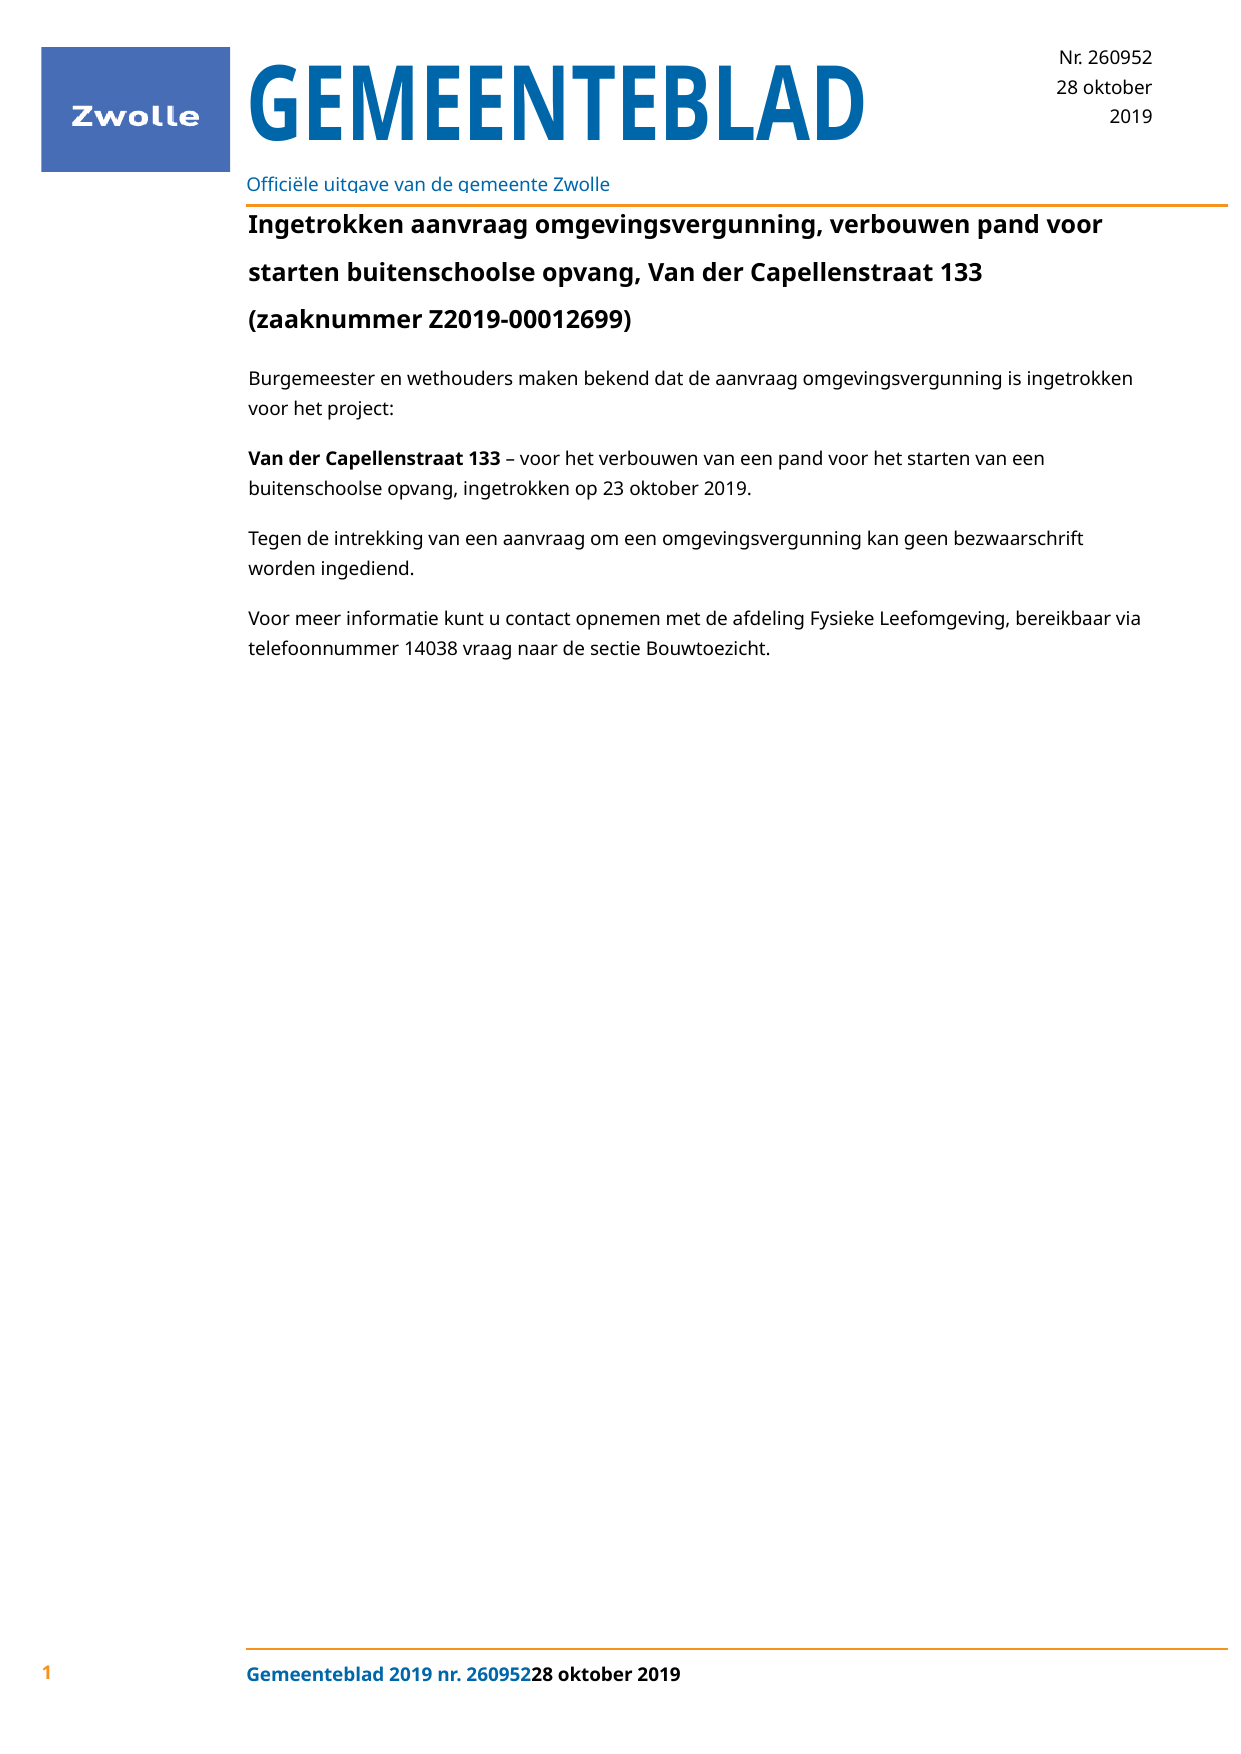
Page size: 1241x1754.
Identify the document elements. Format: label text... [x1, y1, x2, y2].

picture [41, 47, 231, 172]
text Van der Capellenstraat 133 – voor het verbouwen van een pand voor het starten van een buitenschoolse opvang, ingetrokken op 23 oktober 2019. [248, 446, 1152, 501]
text Voor meer informatie kunt u contact opnemen met de afdeling Fysieke Leefomgeving, bereikbaar via telefoonnummer 14038 vraag naar de sectie Bouwtoezicht. [248, 606, 1152, 661]
text Tegen de intrekking van een aanvraag om een omgevingsvergunning kan geen bezwaarschrift worden ingediend. [248, 526, 1152, 581]
text Ingetrokken aanvraag omgevingsvergunning, verbouwen pand voor starten buitenschoolse opvang, Van der Capellenstraat 133 (zaaknummer Z2019-00012699) [248, 207, 1152, 336]
text Burgemeester en wethouders maken bekend dat de aanvraag omgevingsvergunning is ingetrokken voor het project: [248, 366, 1152, 421]
